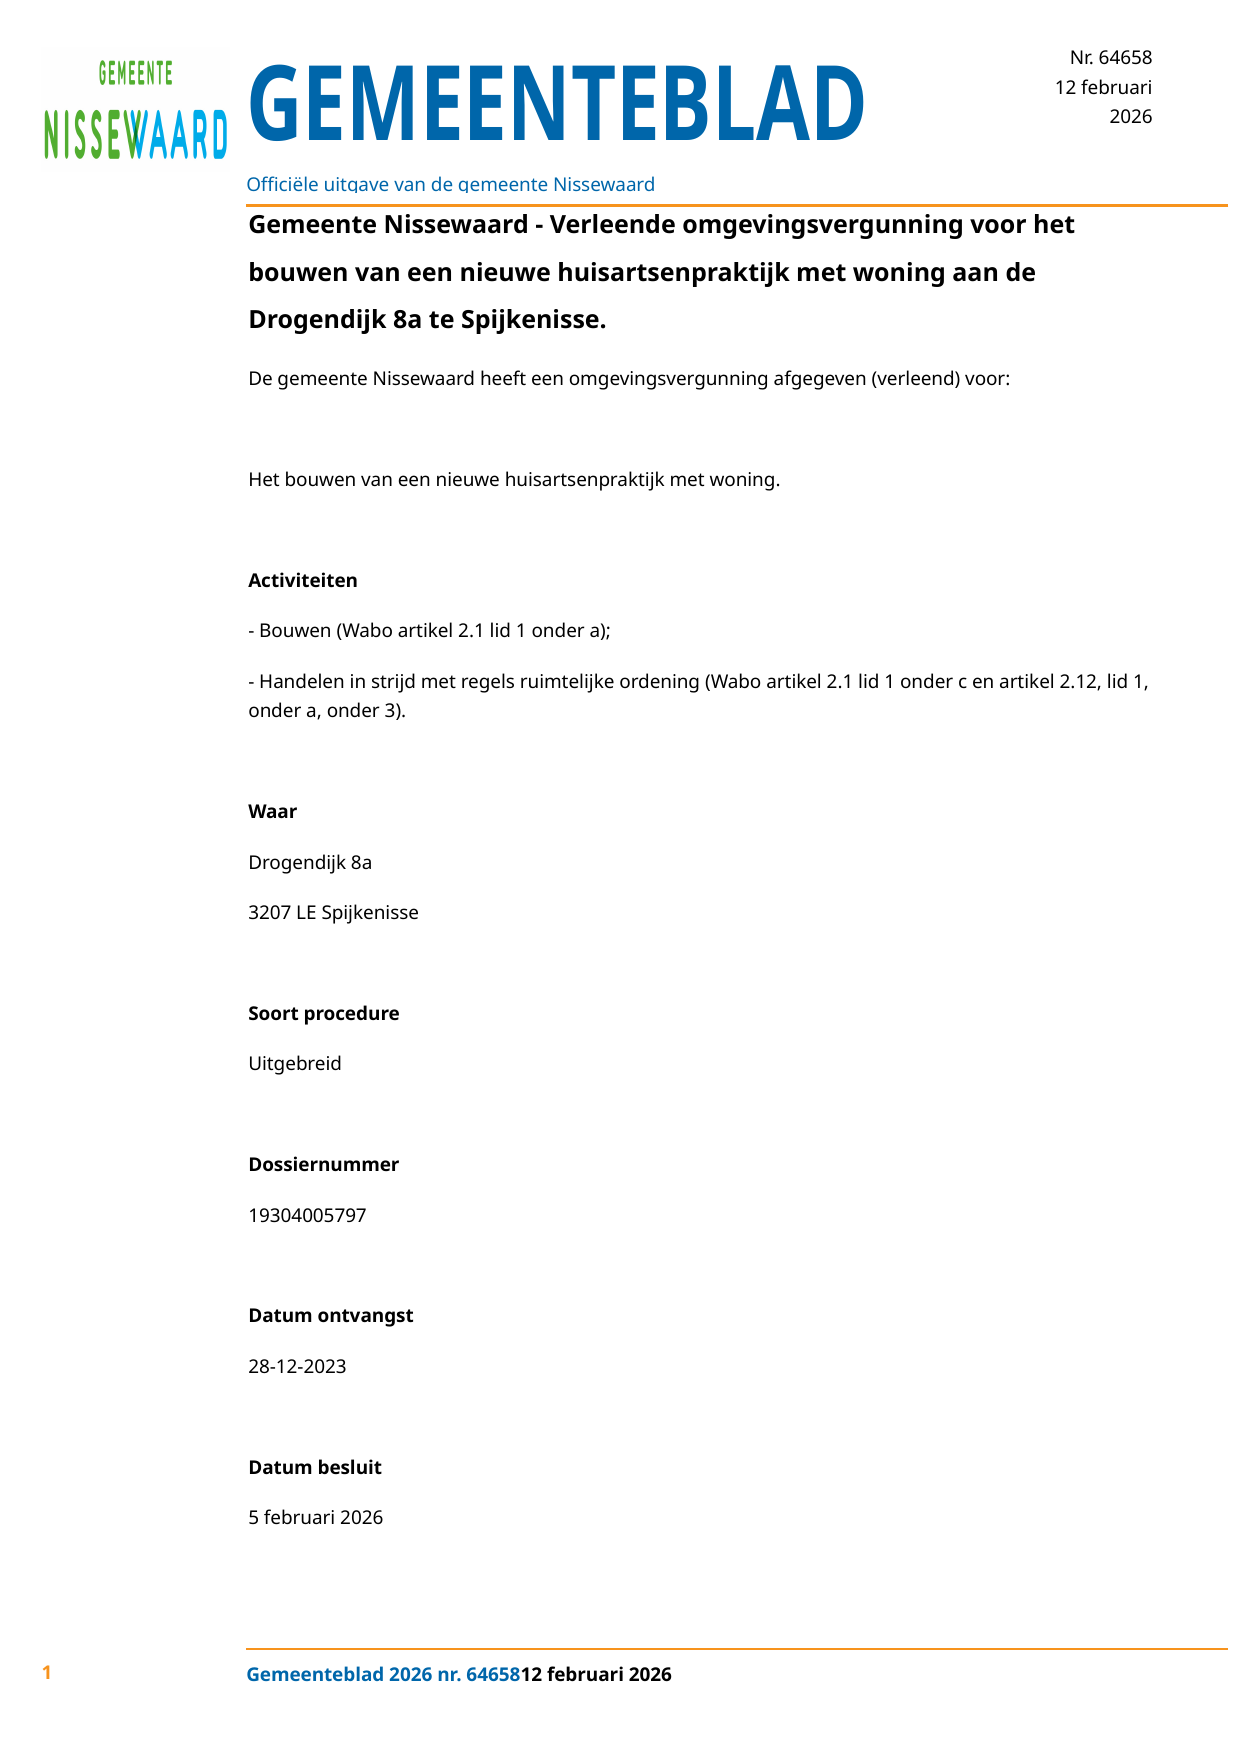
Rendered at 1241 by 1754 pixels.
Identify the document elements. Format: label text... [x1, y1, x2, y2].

text De gemeente Nissewaard heeft een omgevingsvergunning afgegeven (verleend) voor: [248, 366, 1152, 391]
text Het bouwen van een nieuwe huisartsenpraktijk met woning. [248, 466, 1152, 492]
text - Bouwen (Wabo artikel 2.1 lid 1 onder a); [248, 618, 1152, 643]
text Gemeente Nissewaard - Verleende omgevingsvergunning voor het bouwen van een nieuwe huisartsenpraktijk met woning aan de Drogendijk 8a te Spijkenisse. [248, 207, 1152, 336]
text Datum besluit [248, 1454, 1152, 1479]
text Uitgebreid [248, 1051, 1152, 1076]
text 5 februari 2026 [248, 1504, 1152, 1530]
text Soort procedure [248, 1000, 1152, 1026]
text Dossiernummer [248, 1151, 1152, 1177]
picture [41, 47, 231, 172]
text Datum ontvangst [248, 1303, 1152, 1328]
text Waar [248, 798, 1152, 824]
text Drogendijk 8a [248, 849, 1152, 874]
text 28-12-2023 [248, 1353, 1152, 1379]
text 3207 LE Spijkenisse [248, 899, 1152, 925]
text Activiteiten [248, 567, 1152, 593]
text 19304005797 [248, 1202, 1152, 1227]
text - Handelen in strijd met regels ruimtelijke ordening (Wabo artikel 2.1 lid 1 onder c en artikel 2.12, lid 1, onder a, onder 3). [248, 668, 1152, 723]
